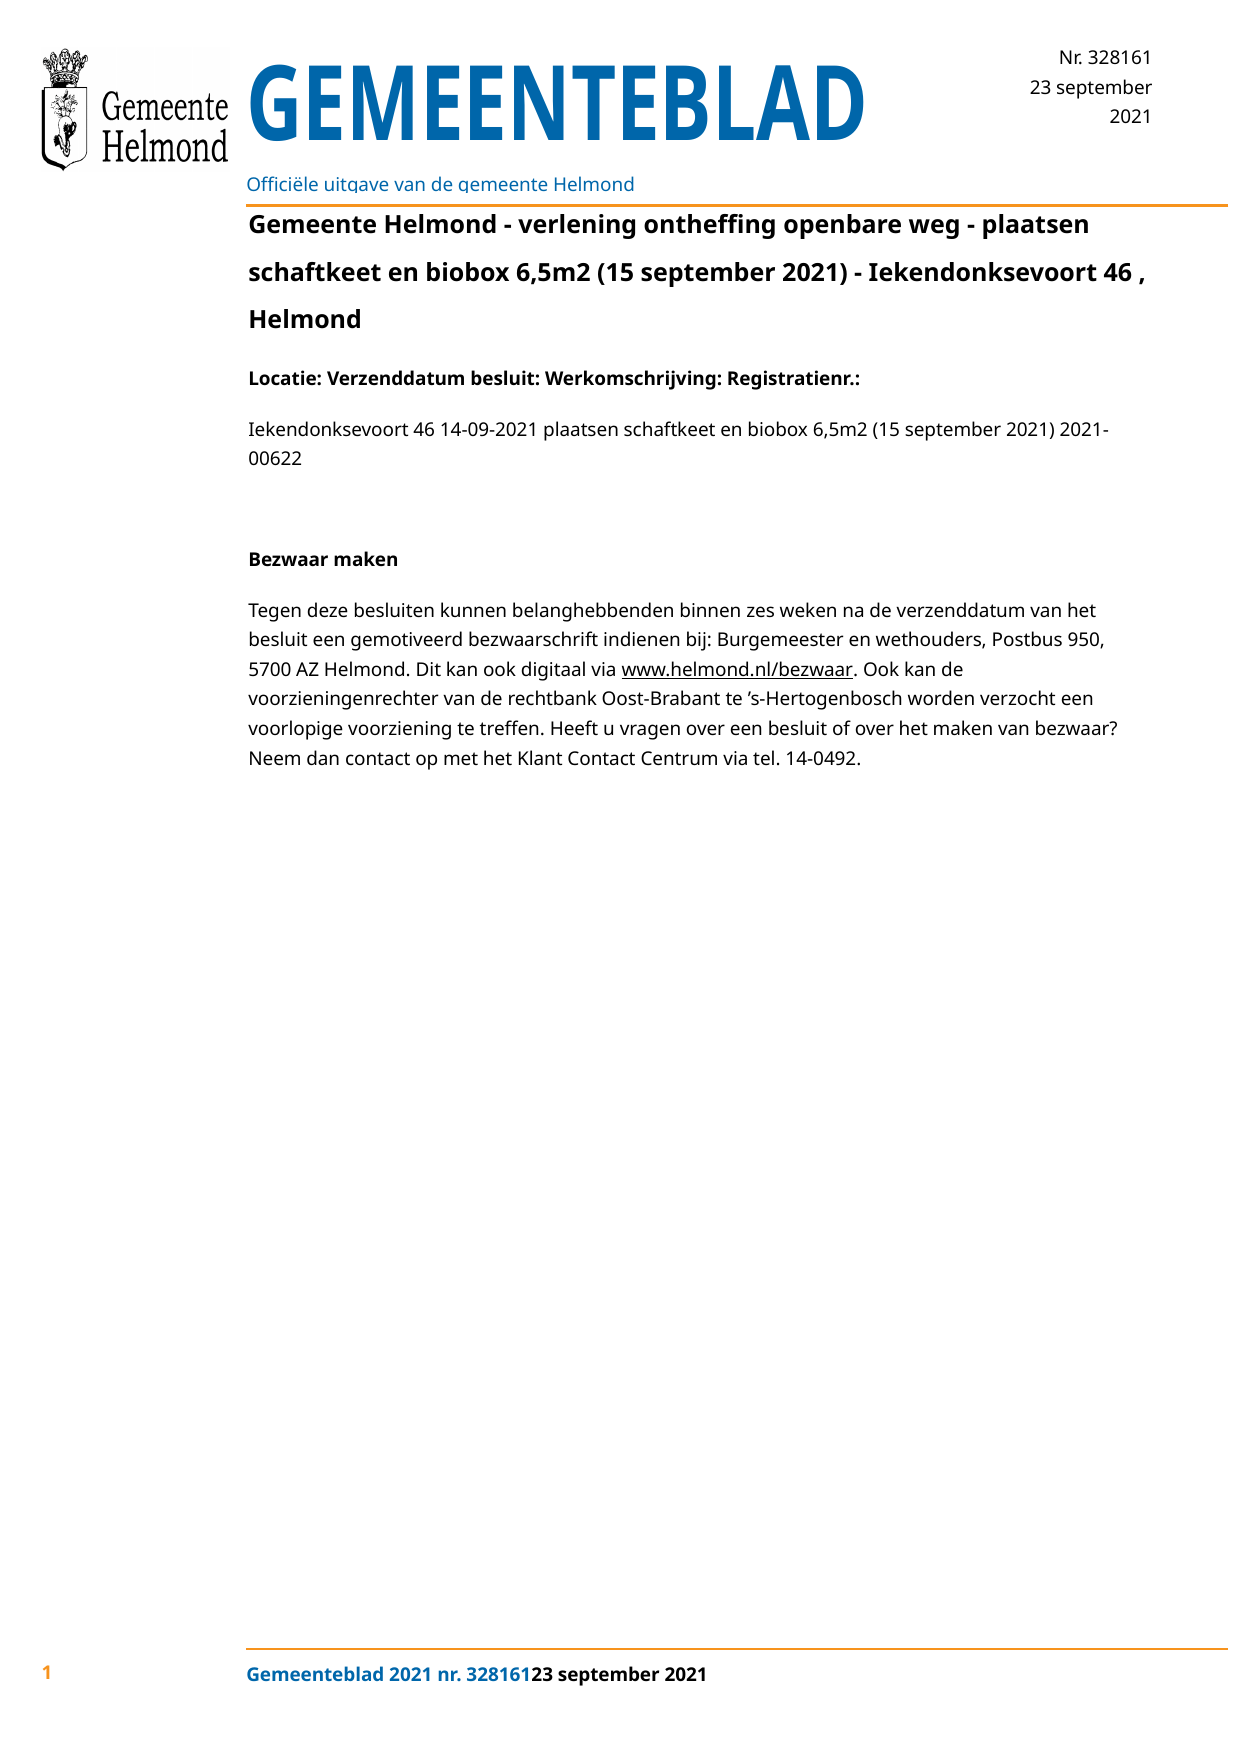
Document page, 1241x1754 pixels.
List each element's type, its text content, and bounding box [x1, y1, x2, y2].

text Locatie: Verzenddatum besluit: Werkomschrijving: Registratienr.: [248, 366, 1152, 391]
text Bezwaar maken [248, 546, 1152, 572]
picture [41, 47, 231, 172]
text Gemeente Helmond - verlening ontheffing openbare weg - plaatsen schaftkeet en biobox 6,5m2 (15 september 2021) - Iekendonksevoort 46 , Helmond [248, 207, 1152, 336]
text Iekendonksevoort 46 14-09-2021 plaatsen schaftkeet en biobox 6,5m2 (15 september 2021) 2021-00622 [248, 416, 1152, 471]
text Tegen deze besluiten kunnen belanghebbenden binnen zes weken na de verzenddatum van het besluit een gemotiveerd bezwaarschrift indienen bij: Burgemeester en wethouders, Postbus 950, 5700 AZ Helmond. Dit kan ook digitaal via www.helmond.nl/bezwaar. Ook kan de voorzieningenrechter van de rechtbank Oost-Brabant te ’s-Hertogenbosch worden verzocht een voorlopige voorziening te treffen. Heeft u vragen over een besluit of over het maken van bezwaar? Neem dan contact op met het Klant Contact Centrum via tel. 14-0492. [248, 597, 1152, 770]
